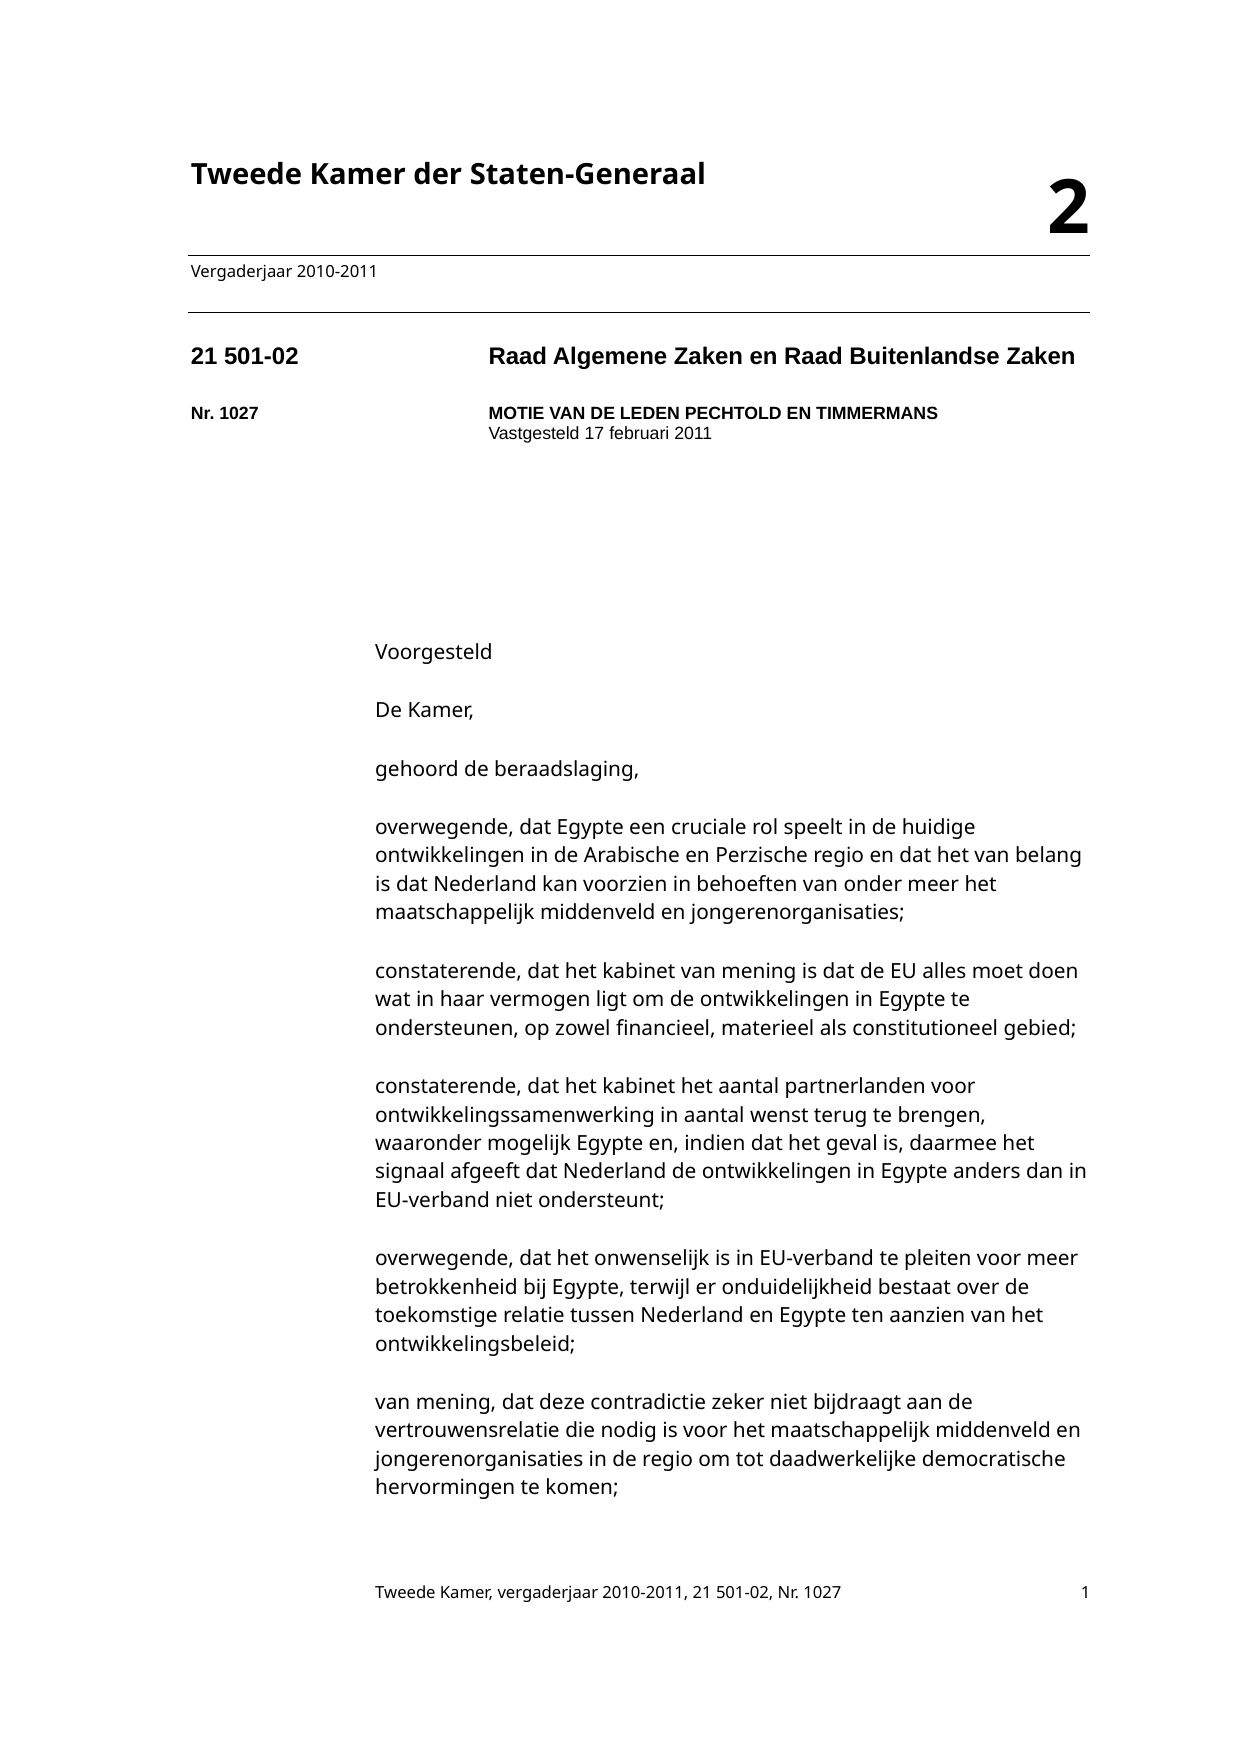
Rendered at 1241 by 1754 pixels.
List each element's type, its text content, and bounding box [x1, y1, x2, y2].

text van mening, dat deze contradictie zeker niet bijdraagt aan de vertrouwensrelatie die nodig is voor het maatschappelijk middenveld en jongerenorganisaties in de regio om tot daadwerkelijke democratische hervormingen te komen; [375, 1387, 1090, 1501]
table_header Tweede Kamer der Staten-Generaal [188, 150, 909, 255]
text overwegende, dat Egypte een cruciale rol speelt in de huidige ontwikkelingen in de Arabische en Perzische regio en dat het van belang is dat Nederland kan voorzien in behoeften van onder meer het maatschappelijk middenveld en jongerenorganisaties; [375, 812, 1090, 926]
table_cell [485, 313, 1090, 339]
table_cell Vergaderjaar 2010-2011 [188, 256, 485, 312]
table_cell Nr. 1027 [188, 399, 485, 518]
table_cell 21 501-02 [188, 339, 485, 399]
text constaterende, dat het kabinet van mening is dat de EU alles moet doen wat in haar vermogen ligt om de ontwikkelingen in Egypte te ondersteunen, op zowel financieel, materieel als constitutioneel gebied; [375, 956, 1090, 1041]
table_cell MOTIE VAN DE LEDEN PECHTOLD EN TIMMERMANS Vastgesteld 17 februari 2011 [485, 399, 1090, 518]
table_header 2 [910, 150, 1090, 255]
text overwegende, dat het onwenselijk is in EU-verband te pleiten voor meer betrokkenheid bij Egypte, terwijl er onduidelijkheid bestaat over de toekomstige relatie tussen Nederland en Egypte ten aanzien van het ontwikkelingsbeleid; [375, 1243, 1090, 1357]
table_cell [188, 313, 485, 339]
table_cell [485, 256, 1090, 312]
text constaterende, dat het kabinet het aantal partnerlanden voor ontwikkelingssamenwerking in aantal wenst terug te brengen, waaronder mogelijk Egypte en, indien dat het geval is, daarmee het signaal afgeeft dat Nederland de ontwikkelingen in Egypte anders dan in EU-verband niet ondersteunt; [375, 1071, 1090, 1213]
text De Kamer, [375, 695, 1090, 724]
table_cell Raad Algemene Zaken en Raad Buitenlandse Zaken [485, 339, 1090, 399]
text gehoord de beraadslaging, [375, 754, 1090, 782]
text Voorgesteld [375, 637, 1090, 665]
